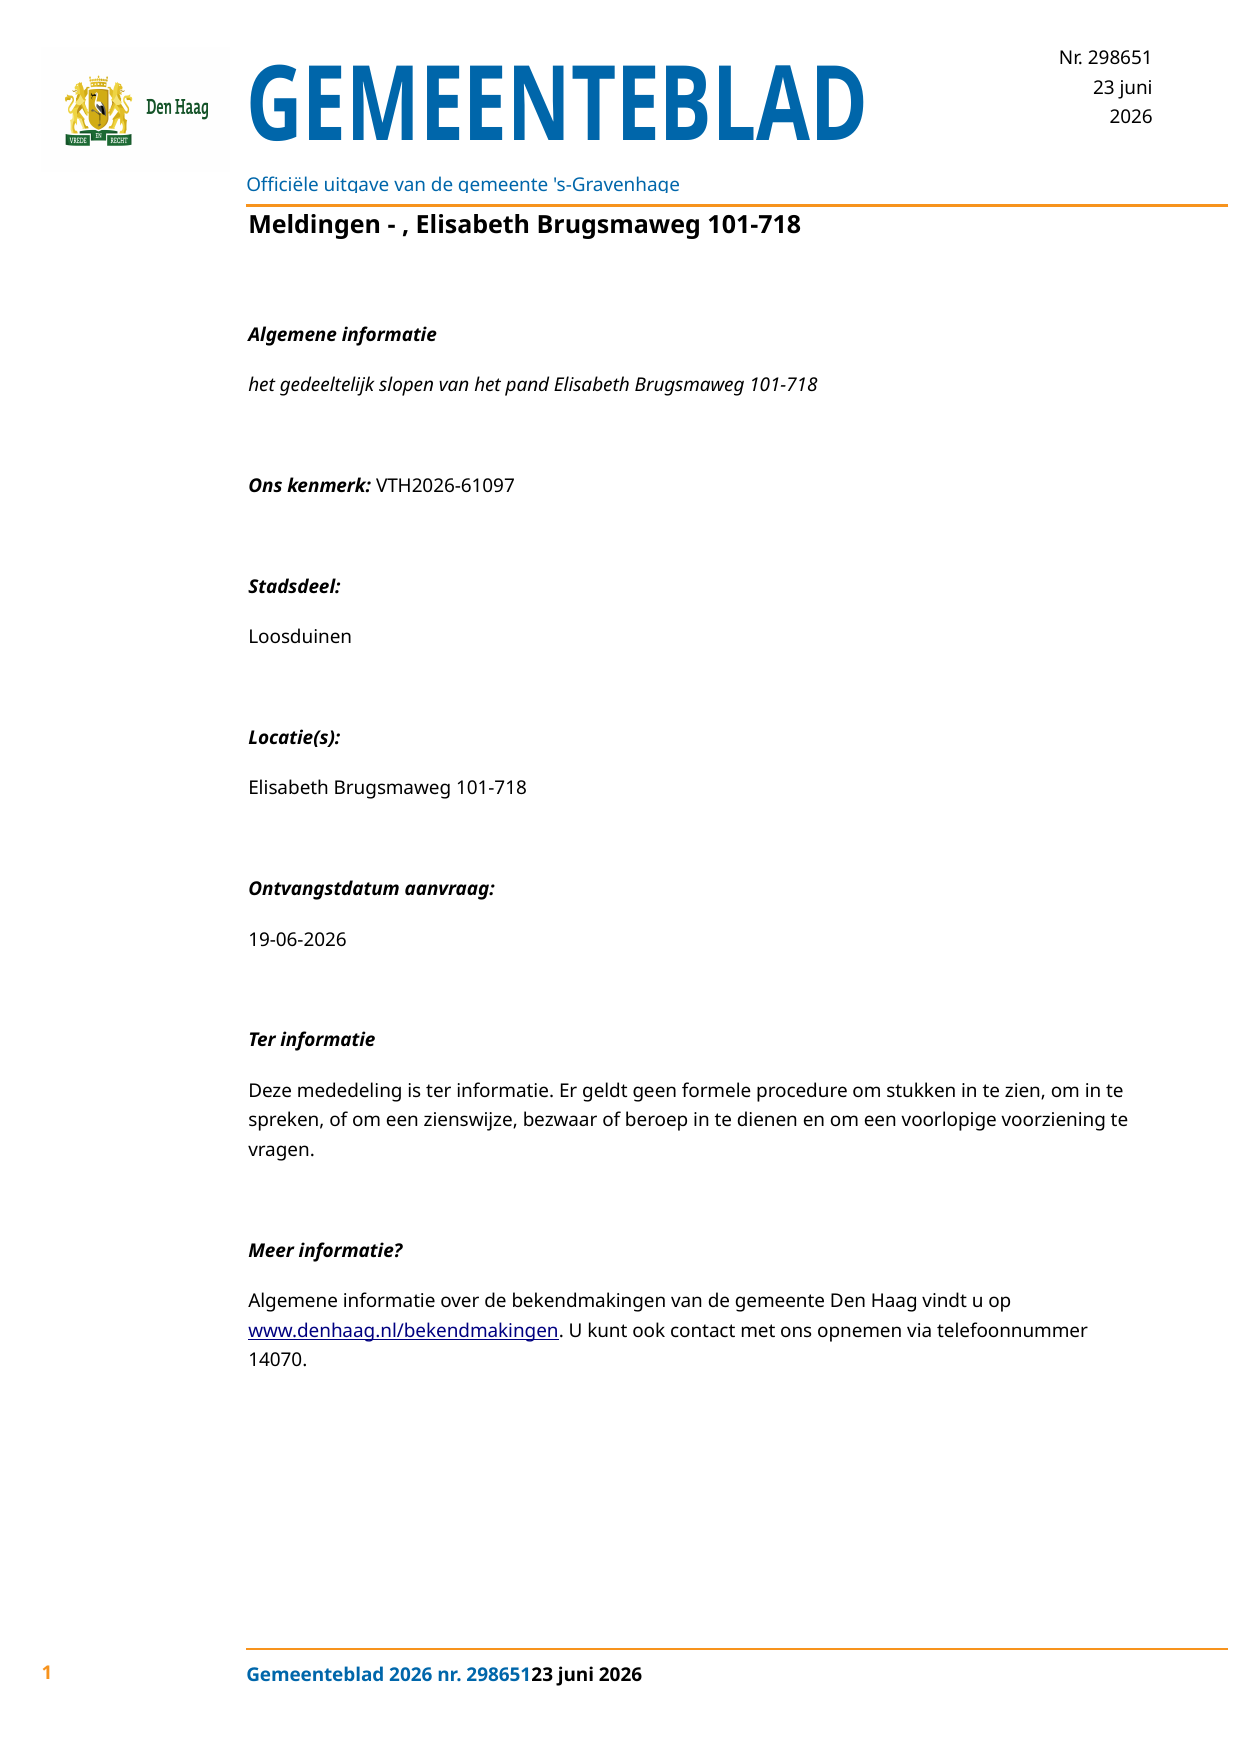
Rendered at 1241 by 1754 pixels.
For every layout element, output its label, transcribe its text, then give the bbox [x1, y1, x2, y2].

text 19-06-2026 [248, 926, 1152, 951]
text Ter informatie [248, 1027, 1152, 1052]
text Ontvangstdatum aanvraag: [248, 875, 1152, 901]
text Locatie(s): [248, 724, 1152, 750]
text Deze mededeling is ter informatie. Er geldt geen formele procedure om stukken in te zien, om in te spreken, of om een zienswijze, bezwaar of beroep in te dienen en om een voorlopige voorziening te vragen. [248, 1077, 1152, 1162]
text het gedeeltelijk slopen van het pand Elisabeth Brugsmaweg 101-718 [248, 371, 1152, 397]
text Meldingen - , Elisabeth Brugsmaweg 101-718 [248, 207, 1152, 241]
text Algemene informatie over de bekendmakingen van de gemeente Den Haag vindt u op www.denhaag.nl/bekendmakingen. U kunt ook contact met ons opnemen via telefoonnummer 14070. [248, 1287, 1152, 1372]
text Loosduinen [248, 623, 1152, 649]
text Stadsdeel: [248, 573, 1152, 598]
text Elisabeth Brugsmaweg 101-718 [248, 774, 1152, 800]
picture [41, 47, 231, 172]
text Meer informatie? [248, 1237, 1152, 1263]
text Ons kenmerk: VTH2026-61097 [248, 472, 1152, 498]
text Algemene informatie [248, 321, 1152, 346]
